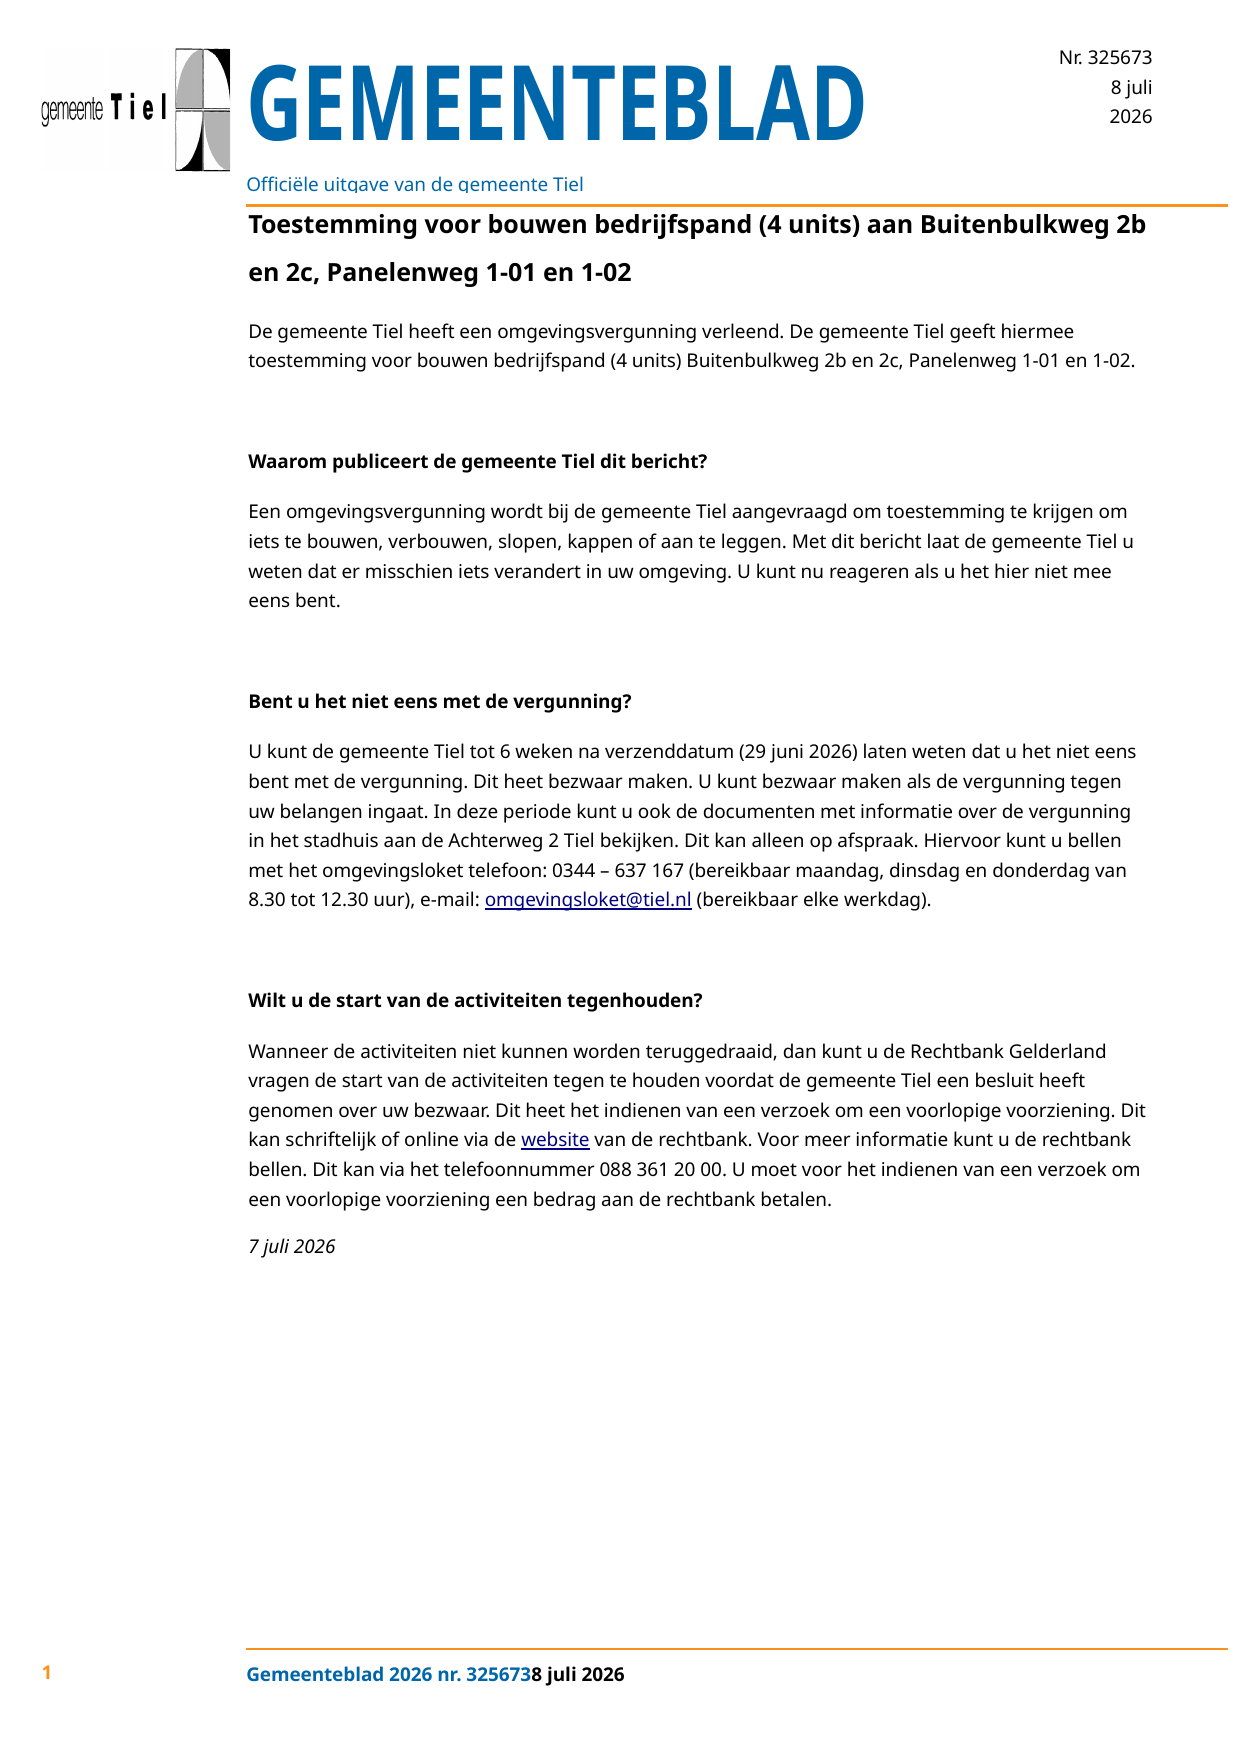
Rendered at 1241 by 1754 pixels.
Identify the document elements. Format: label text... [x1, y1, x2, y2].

text Wilt u de start van de activiteiten tegenhouden? [248, 987, 1152, 1013]
text De gemeente Tiel heeft een omgevingsvergunning verleend. De gemeente Tiel geeft hiermee toestemming voor bouwen bedrijfspand (4 units) Buitenbulkweg 2b en 2c, Panelenweg 1-01 en 1-02. [248, 318, 1152, 373]
text Waarom publiceert de gemeente Tiel dit bericht? [248, 448, 1152, 474]
text Toestemming voor bouwen bedrijfspand (4 units) aan Buitenbulkweg 2b en 2c, Panelenweg 1-01 en 1-02 [248, 207, 1152, 288]
text Wanneer de activiteiten niet kunnen worden teruggedraaid, dan kunt u de Rechtbank Gelderland vragen de start van de activiteiten tegen te houden voordat de gemeente Tiel een besluit heeft genomen over uw bezwaar. Dit heet het indienen van een verzoek om een voorlopige voorziening. Dit kan schriftelijk of online via de website van de rechtbank. Voor meer informatie kunt u de rechtbank bellen. Dit kan via het telefoonnummer 088 361 20 00. U moet voor het indienen van een verzoek om een voorlopige voorziening een bedrag aan de rechtbank betalen. [248, 1038, 1152, 1212]
text 7 juli 2026 [248, 1234, 1152, 1259]
text U kunt de gemeente Tiel tot 6 weken na verzenddatum (29 juni 2026) laten weten dat u het niet eens bent met de vergunning. Dit heet bezwaar maken. U kunt bezwaar maken als de vergunning tegen uw belangen ingaat. In deze periode kunt u ook de documenten met informatie over de vergunning in het stadhuis aan de Achterweg 2 Tiel bekijken. Dit kan alleen op afspraak. Hiervoor kunt u bellen met het omgevingsloket telefoon: 0344 – 637 167 (bereikbaar maandag, dinsdag en donderdag van 8.30 tot 12.30 uur), e-mail: omgevingsloket@tiel.nl (bereikbaar elke werkdag). [248, 739, 1152, 912]
text Bent u het niet eens met de vergunning? [248, 688, 1152, 714]
picture [41, 47, 231, 172]
text Een omgevingsvergunning wordt bij de gemeente Tiel aangevraagd om toestemming te krijgen om iets te bouwen, verbouwen, slopen, kappen of aan te leggen. Met dit bericht laat de gemeente Tiel u weten dat er misschien iets verandert in uw omgeving. U kunt nu reageren als u het hier niet mee eens bent. [248, 499, 1152, 613]
